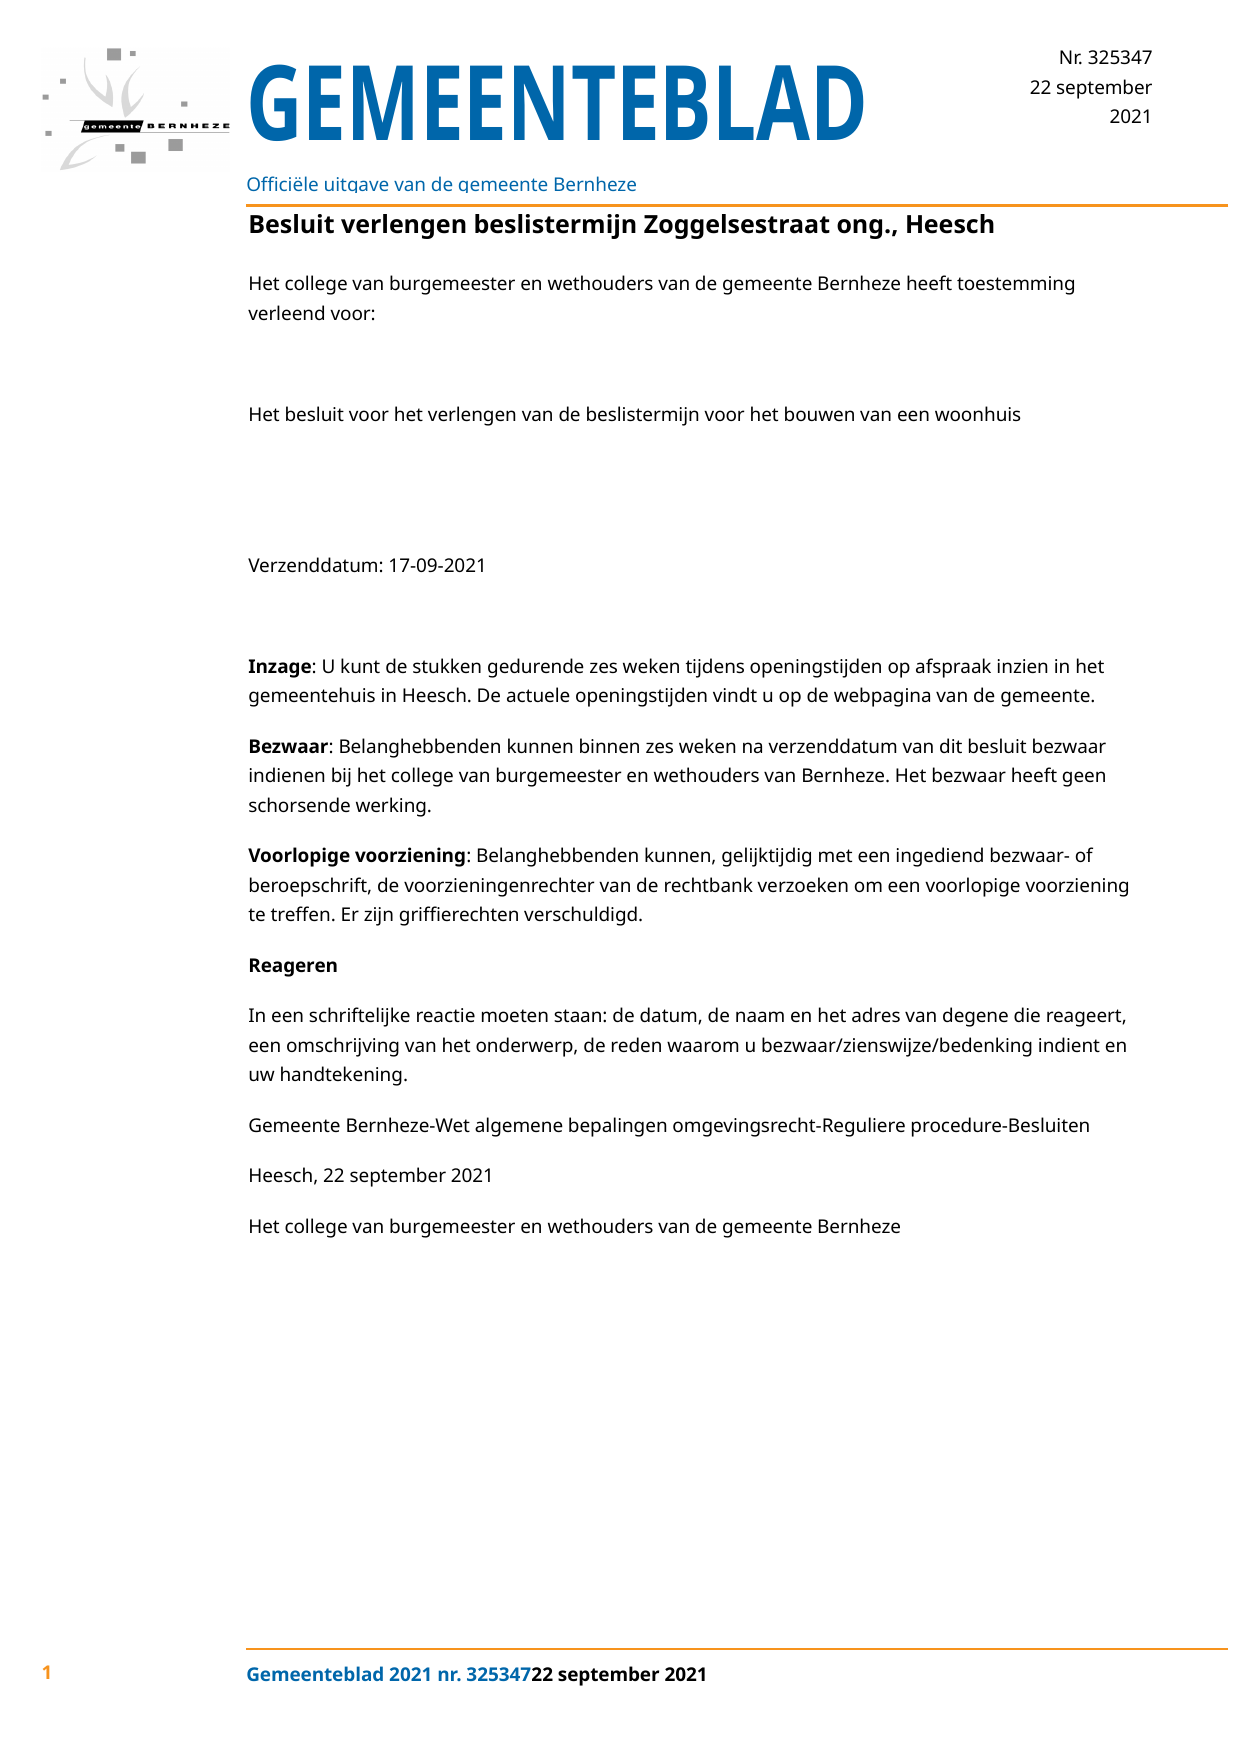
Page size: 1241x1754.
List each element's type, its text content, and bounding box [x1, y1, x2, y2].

text Voorlopige voorziening: Belanghebbenden kunnen, gelijktijdig met een ingediend bezwaar- of beroepschrift, de voorzieningenrechter van de rechtbank verzoeken om een voorlopige voorziening te treffen. Er zijn griffierechten verschuldigd. [248, 842, 1152, 927]
text Besluit verlengen beslistermijn Zoggelsestraat ong., Heesch [248, 207, 1152, 241]
text Het besluit voor het verlengen van de beslistermijn voor het bouwen van een woonhuis [248, 401, 1152, 426]
picture [41, 47, 231, 172]
text Het college van burgemeester en wethouders van de gemeente Bernheze [248, 1213, 1152, 1238]
text Gemeente Bernheze-Wet algemene bepalingen omgevingsrecht-Reguliere procedure-Besluiten [248, 1112, 1152, 1138]
text In een schriftelijke reactie moeten staan: de datum, de naam en het adres van degene die reageert, een omschrijving van het onderwerp, de reden waarom u bezwaar/zienswijze/bedenking indient en uw handtekening. [248, 1002, 1152, 1087]
text Heesch, 22 september 2021 [248, 1162, 1152, 1188]
text Bezwaar: Belanghebbenden kunnen binnen zes weken na verzenddatum van dit besluit bezwaar indienen bij het college van burgemeester en wethouders van Bernheze. Het bezwaar heeft geen schorsende werking. [248, 733, 1152, 818]
text Verzenddatum: 17-09-2021 [248, 552, 1152, 578]
text Het college van burgemeester en wethouders van de gemeente Bernheze heeft toestemming verleend voor: [248, 270, 1152, 326]
text Inzage: U kunt de stukken gedurende zes weken tijdens openingstijden op afspraak inzien in het gemeentehuis in Heesch. De actuele openingstijden vindt u op de webpagina van de gemeente. [248, 653, 1152, 708]
text Reageren [248, 952, 1152, 978]
